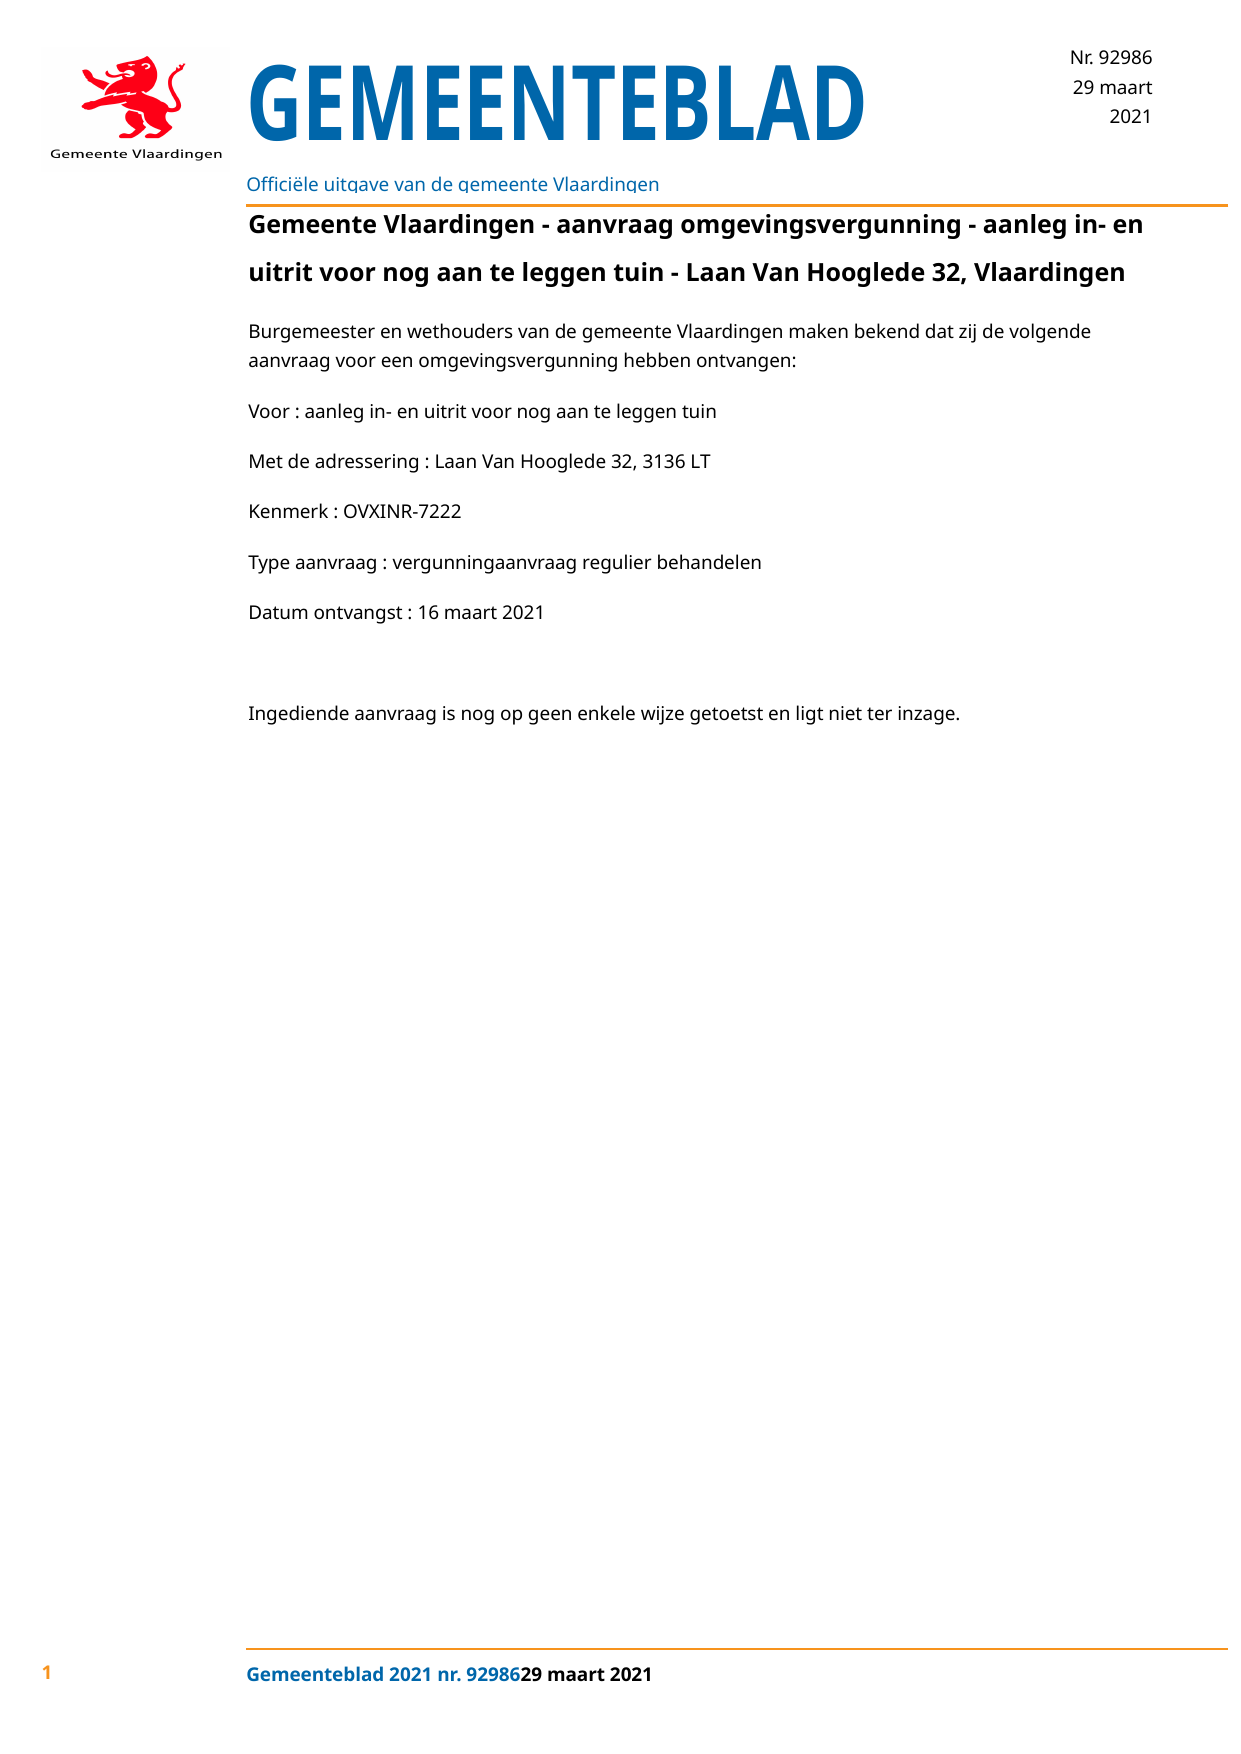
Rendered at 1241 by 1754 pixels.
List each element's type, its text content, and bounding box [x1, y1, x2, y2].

text Burgemeester en wethouders van de gemeente Vlaardingen maken bekend dat zij de volgende aanvraag voor een omgevingsvergunning hebben ontvangen: [248, 318, 1152, 373]
text Kenmerk : OVXINR-7222 [248, 499, 1152, 524]
text Type aanvraag : vergunningaanvraag regulier behandelen [248, 549, 1152, 575]
picture [41, 47, 231, 172]
text Datum ontvangst : 16 maart 2021 [248, 599, 1152, 625]
text Met de adressering : Laan Van Hooglede 32, 3136 LT [248, 448, 1152, 474]
text Ingediende aanvraag is nog op geen enkele wijze getoetst en ligt niet ter inzage. [248, 700, 1152, 726]
text Voor : aanleg in- en uitrit voor nog aan te leggen tuin [248, 398, 1152, 424]
text Gemeente Vlaardingen - aanvraag omgevingsvergunning - aanleg in- en uitrit voor nog aan te leggen tuin - Laan Van Hooglede 32, Vlaardingen [248, 207, 1152, 288]
